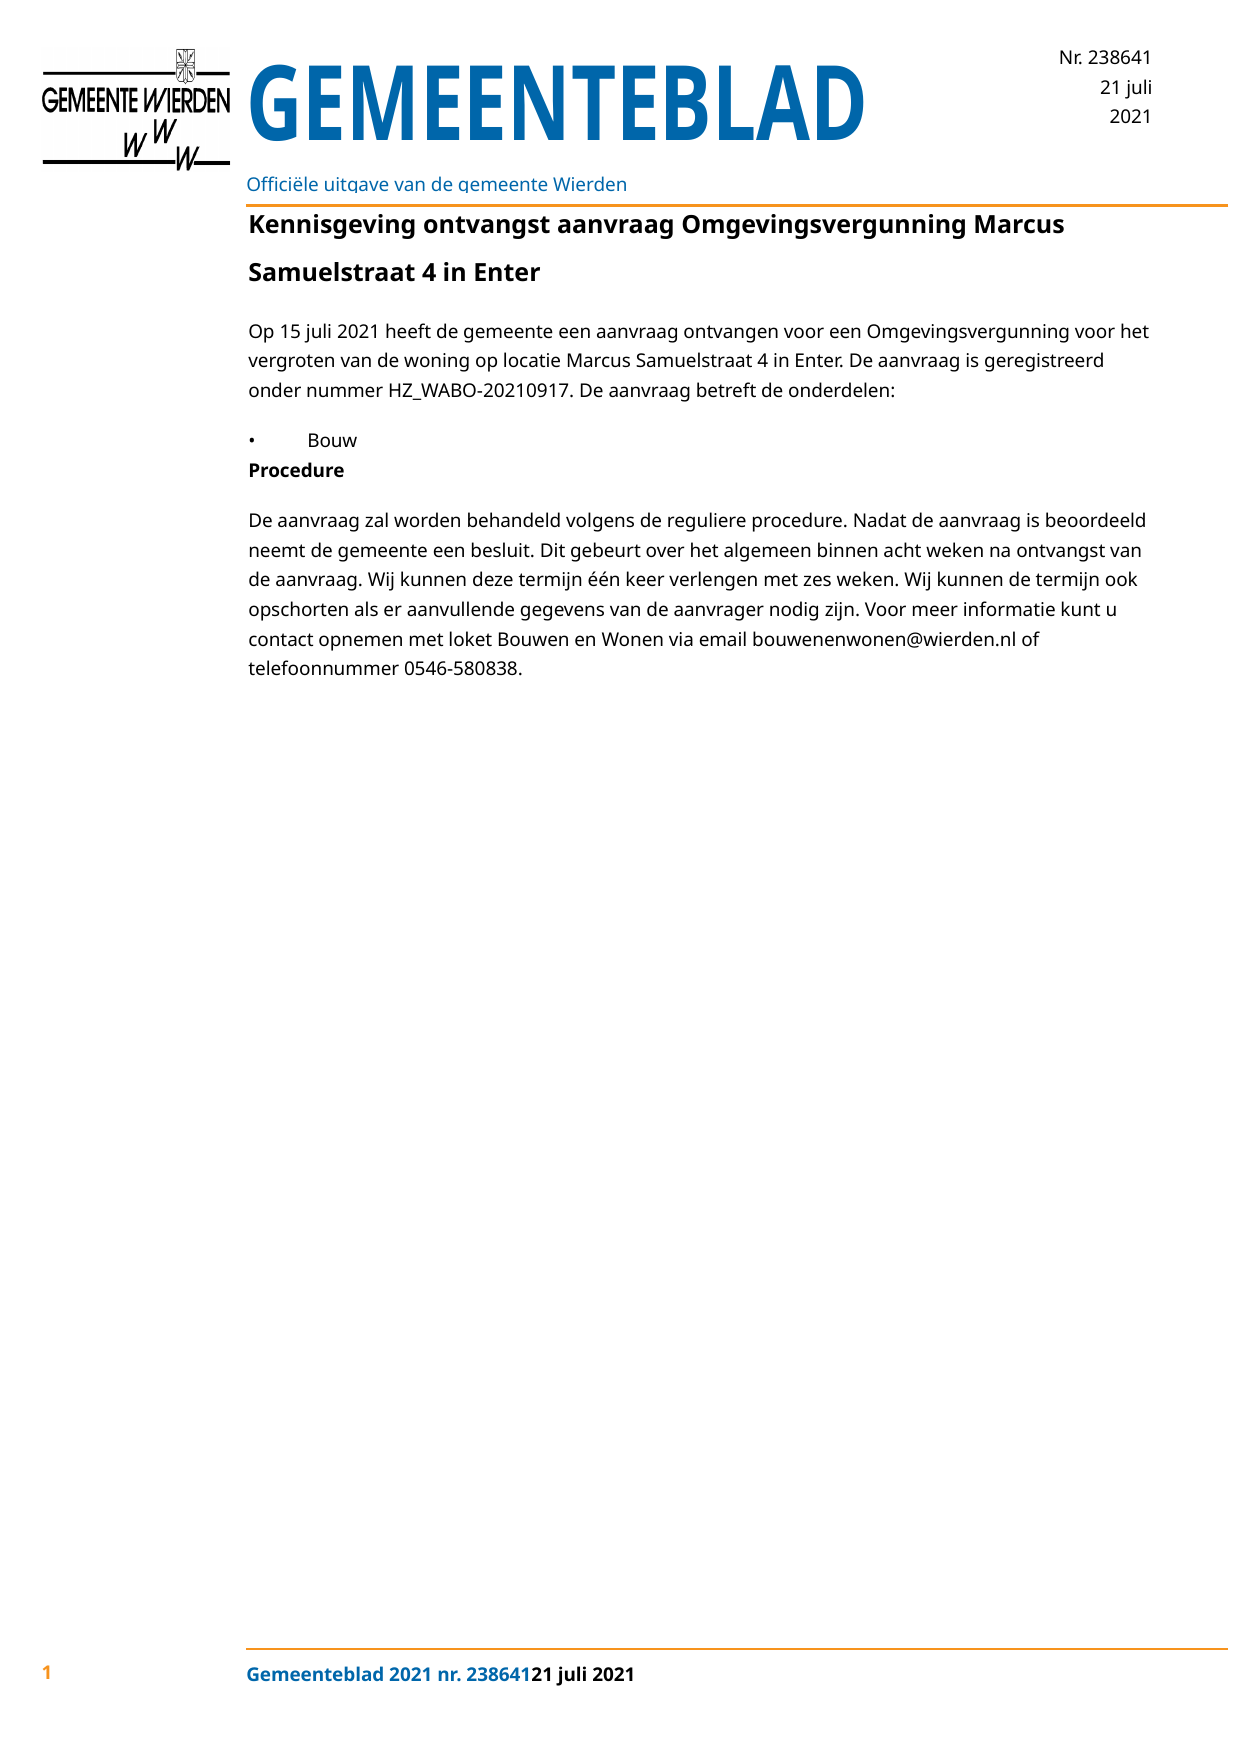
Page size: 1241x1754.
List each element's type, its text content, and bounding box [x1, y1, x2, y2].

text Procedure [248, 457, 1152, 483]
text De aanvraag zal worden behandeld volgens de reguliere procedure. Nadat de aanvraag is beoordeeld neemt de gemeente een besluit. Dit gebeurt over het algemeen binnen acht weken na ontvangst van de aanvraag. Wij kunnen deze termijn één keer verlengen met zes weken. Wij kunnen de termijn ook opschorten als er aanvullende gegevens van de aanvrager nodig zijn. Voor meer informatie kunt u contact opnemen met loket Bouwen en Wonen via email bouwenenwonen@wierden.nl of telefoonnummer 0546-580838. [248, 507, 1152, 681]
list Bouw [248, 427, 1152, 453]
text Kennisgeving ontvangst aanvraag Omgevingsvergunning Marcus Samuelstraat 4 in Enter [248, 207, 1152, 288]
picture [41, 47, 231, 172]
text Op 15 juli 2021 heeft de gemeente een aanvraag ontvangen voor een Omgevingsvergunning voor het vergroten van de woning op locatie Marcus Samuelstraat 4 in Enter. De aanvraag is geregistreerd onder nummer HZ_WABO-20210917. De aanvraag betreft de onderdelen: [248, 318, 1152, 403]
